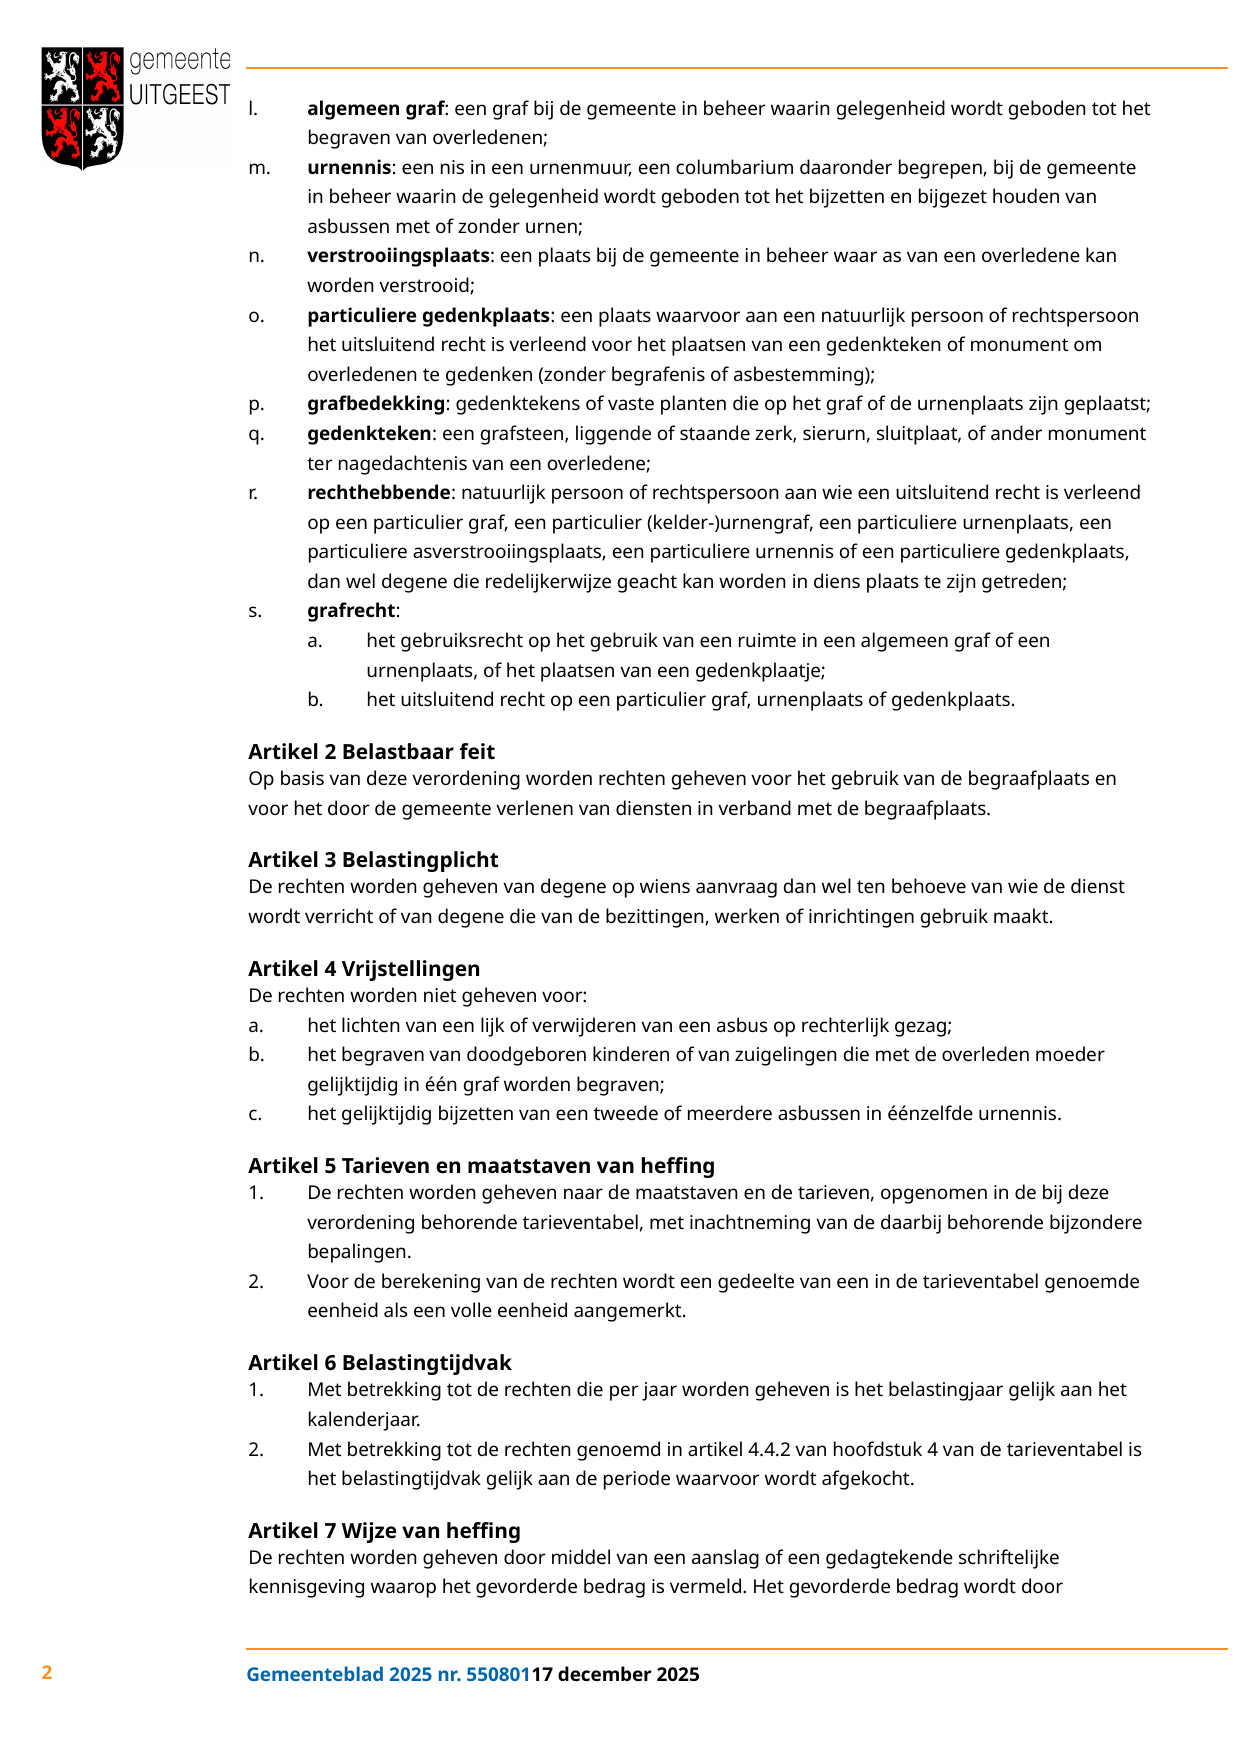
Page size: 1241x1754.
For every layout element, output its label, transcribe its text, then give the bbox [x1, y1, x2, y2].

text Artikel 4 Vrijstellingen [248, 954, 1152, 982]
text Artikel 6 Belastingtijdvak [248, 1348, 1152, 1377]
list het begraven van doodgeboren kinderen of van zuigelingen die met de overleden moeder gelijktijdig in één graf worden begraven; [248, 1041, 1152, 1097]
list particuliere gedenkplaats: een plaats waarvoor aan een natuurlijk persoon of rechtspersoon het uitsluitend recht is verleend voor het plaatsen van een gedenkteken of monument om overledenen te gedenken (zonder begrafenis of asbestemming); [248, 302, 1152, 387]
text Artikel 5 Tarieven en maatstaven van heffing [248, 1151, 1152, 1179]
text Artikel 3 Belastingplicht [248, 845, 1152, 874]
text Op basis van deze verordening worden rechten geheven voor het gebruik van de begraafplaats en voor het door de gemeente verlenen van diensten in verband met de begraafplaats. [248, 765, 1152, 821]
list grafbedekking: gedenktekens of vaste planten die op het graf of de urnenplaats zijn geplaatst; [248, 391, 1152, 416]
list De rechten worden geheven naar de maatstaven en de tarieven, opgenomen in de bij deze verordening behorende tarieventabel, met inachtneming van de daarbij behorende bijzondere bepalingen. [248, 1179, 1152, 1264]
list grafrecht: [248, 598, 1152, 623]
list urnennis: een nis in een urnenmuur, een columbarium daaronder begrepen, bij de gemeente in beheer waarin de gelegenheid wordt geboden tot het bijzetten en bijgezet houden van asbussen met of zonder urnen; [248, 154, 1152, 239]
text Artikel 2 Belastbaar feit [248, 737, 1152, 765]
list het lichten van een lijk of verwijderen van een asbus op rechterlijk gezag; [248, 1012, 1152, 1037]
text Artikel 7 Wijze van heffing [248, 1516, 1152, 1544]
list het uitsluitend recht op een particulier graf, urnenplaats of gedenkplaats. [307, 686, 1152, 712]
list algemeen graf: een graf bij de gemeente in beheer waarin gelegenheid wordt geboden tot het begraven van overledenen; [248, 95, 1152, 150]
list Met betrekking tot de rechten genoemd in artikel 4.4.2 van hoofdstuk 4 van de tarieventabel is het belastingtijdvak gelijk aan de periode waarvoor wordt afgekocht. [248, 1436, 1152, 1491]
list verstrooiingsplaats: een plaats bij de gemeente in beheer waar as van een overledene kan worden verstrooid; [248, 243, 1152, 298]
list Voor de berekening van de rechten wordt een gedeelte van een in de tarieventabel genoemde eenheid als een volle eenheid aangemerkt. [248, 1268, 1152, 1323]
list het gelijktijdig bijzetten van een tweede of meerdere asbussen in éénzelfde urnennis. [248, 1101, 1152, 1126]
list het gebruiksrecht op het gebruik van een ruimte in een algemeen graf of een urnenplaats, of het plaatsen van een gedenkplaatje; [307, 627, 1152, 683]
text De rechten worden geheven door middel van een aanslag of een gedagtekende schriftelijke kennisgeving waarop het gevorderde bedrag is vermeld. Het gevorderde bedrag wordt door [248, 1544, 1152, 1599]
picture [41, 47, 231, 172]
list Met betrekking tot de rechten die per jaar worden geheven is het belastingjaar gelijk aan het kalenderjaar. [248, 1377, 1152, 1432]
list rechthebbende: natuurlijk persoon of rechtspersoon aan wie een uitsluitend recht is verleend op een particulier graf, een particulier (kelder-)urnengraf, een particuliere urnenplaats, een particuliere asverstrooiingsplaats, een particuliere urnennis of een particuliere gedenkplaats, dan wel degene die redelijkerwijze geacht kan worden in diens plaats te zijn getreden; [248, 479, 1152, 594]
list gedenkteken: een grafsteen, liggende of staande zerk, sierurn, sluitplaat, of ander monument ter nagedachtenis van een overledene; [248, 420, 1152, 476]
text De rechten worden niet geheven voor: [248, 982, 1152, 1008]
text De rechten worden geheven van degene op wiens aanvraag dan wel ten behoeve van wie de dienst wordt verricht of van degene die van de bezittingen, werken of inrichtingen gebruik maakt. [248, 874, 1152, 929]
